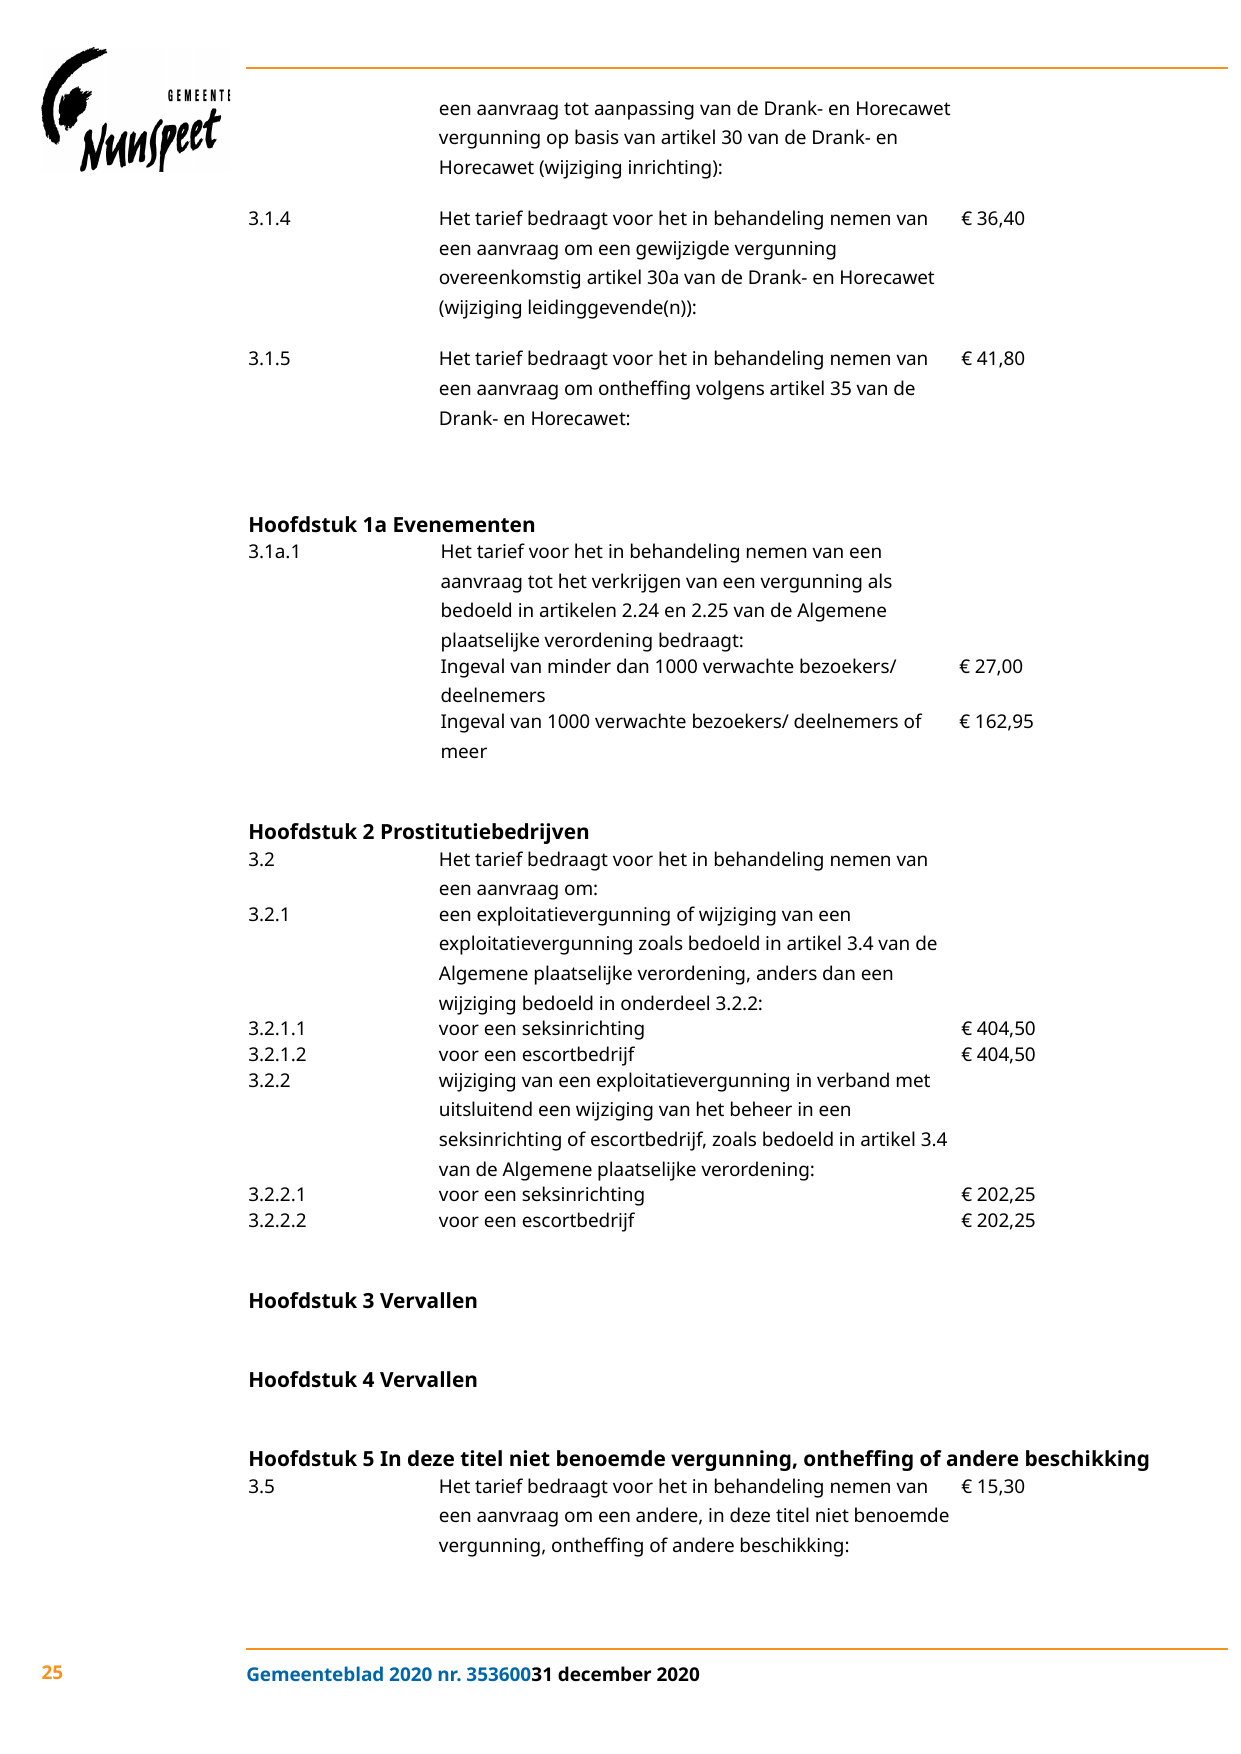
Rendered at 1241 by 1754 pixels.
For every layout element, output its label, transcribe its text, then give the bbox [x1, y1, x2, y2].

table_cell 3.1.5 [248, 346, 439, 431]
table_cell wijziging van een exploitatievergunning in verband met uitsluitend een wijziging van het beheer in een seksinrichting of escortbedrijf, zoals bedoeld in artikel 3.4 van de Algemene plaatselijke verordening: [439, 1067, 961, 1181]
table_cell [961, 901, 1152, 1016]
table_cell voor een escortbedrijf [439, 1207, 961, 1233]
table_cell [248, 653, 440, 708]
table_header [959, 539, 1152, 653]
table_cell 3.2.1 [248, 901, 439, 1016]
table_cell Ingeval van 1000 verwachte bezoekers/ deelnemers of meer [440, 708, 959, 763]
table_cell voor een escortbedrijf [439, 1041, 961, 1067]
table_cell € 404,50 [961, 1041, 1152, 1067]
table_cell € 404,50 [961, 1016, 1152, 1041]
table_cell voor een seksinrichting [439, 1181, 961, 1207]
table_cell voor een seksinrichting [439, 1016, 961, 1041]
table_cell 3.2.2 [248, 1067, 439, 1181]
table_cell 3.2.2.1 [248, 1181, 439, 1207]
table_cell [248, 95, 439, 180]
text Hoofdstuk 2 Prostitutiebedrijven [248, 817, 1152, 846]
table_cell [439, 431, 961, 456]
table_cell € 202,25 [961, 1181, 1152, 1207]
table_cell 3.2.2.2 [248, 1207, 439, 1233]
table_cell [961, 180, 1152, 205]
table_cell Ingeval van minder dan 1000 verwachte bezoekers/ deelnemers [440, 653, 959, 708]
table_cell [248, 708, 440, 763]
table_cell € 41,80 [961, 346, 1152, 431]
table_cell 3.1.4 [248, 205, 439, 320]
table_cell € 36,40 [961, 205, 1152, 320]
table_cell [439, 320, 961, 346]
table_cell 3.2.1.1 [248, 1016, 439, 1041]
table_cell [248, 431, 439, 456]
table_header Het tarief bedraagt voor het in behandeling nemen van een aanvraag om een andere, in deze titel niet benoemde vergunning, ontheffing of andere beschikking: [439, 1473, 961, 1558]
table_cell € 27,00 [959, 653, 1152, 708]
table_cell [439, 180, 961, 205]
table_cell [248, 320, 439, 346]
table_cell [248, 180, 439, 205]
table_cell 3.2.1.2 [248, 1041, 439, 1067]
text Hoofdstuk 3 Vervallen [248, 1287, 1152, 1315]
table_cell [961, 320, 1152, 346]
table_header 3.2 [248, 846, 439, 901]
table_cell een exploitatievergunning of wijziging van een exploitatievergunning zoals bedoeld in artikel 3.4 van de Algemene plaatselijke verordening, anders dan een wijziging bedoeld in onderdeel 3.2.2: [439, 901, 961, 1016]
table_header 3.5 [248, 1473, 439, 1558]
table_header € 15,30 [961, 1473, 1152, 1558]
table_cell € 162,95 [959, 708, 1152, 763]
table_header [961, 846, 1152, 901]
table_cell € 202,25 [961, 1207, 1152, 1233]
table_cell een aanvraag tot aanpassing van de Drank- en Horecawet vergunning op basis van artikel 30 van de Drank- en Horecawet (wijziging inrichting): [439, 95, 961, 180]
picture [41, 47, 231, 172]
table_header 3.1a.1 [248, 539, 440, 653]
table_cell Het tarief bedraagt voor het in behandeling nemen van een aanvraag om een gewijzigde vergunning overeenkomstig artikel 30a van de Drank- en Horecawet (wijziging leidinggevende(n)): [439, 205, 961, 320]
table_cell [961, 95, 1152, 180]
table_cell [961, 1067, 1152, 1181]
table_header Het tarief bedraagt voor het in behandeling nemen van een aanvraag om: [439, 846, 961, 901]
text Hoofdstuk 4 Vervallen [248, 1365, 1152, 1394]
text Hoofdstuk 5 In deze titel niet benoemde vergunning, ontheffing of andere beschikking [248, 1444, 1152, 1473]
text Hoofdstuk 1a Evenementen [248, 510, 1152, 538]
table_cell [961, 431, 1152, 456]
table_cell Het tarief bedraagt voor het in behandeling nemen van een aanvraag om ontheffing volgens artikel 35 van de Drank- en Horecawet: [439, 346, 961, 431]
table_header Het tarief voor het in behandeling nemen van een aanvraag tot het verkrijgen van een vergunning als bedoeld in artikelen 2.24 en 2.25 van de Algemene plaatselijke verordening bedraagt: [440, 539, 959, 653]
